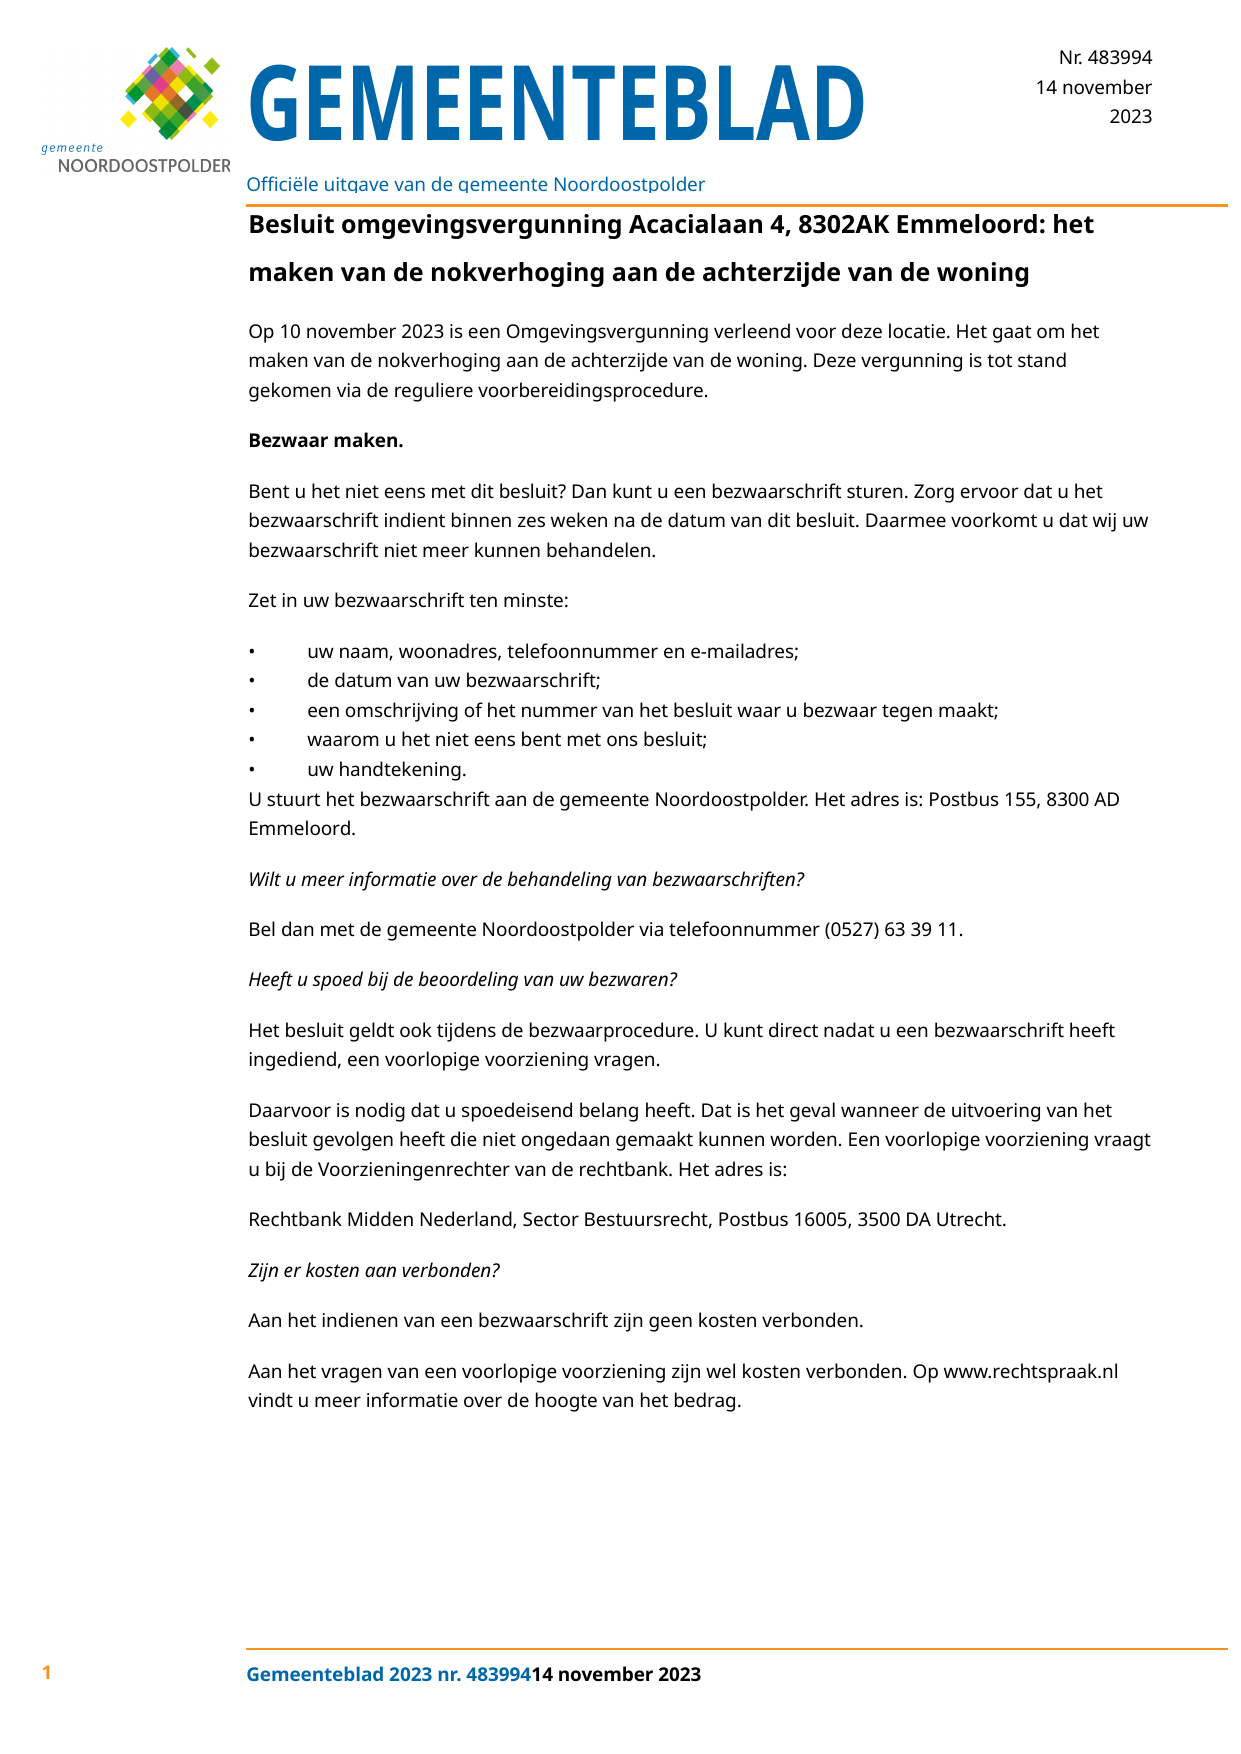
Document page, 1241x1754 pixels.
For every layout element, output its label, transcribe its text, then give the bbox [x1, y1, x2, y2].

text Het besluit geldt ook tijdens de bezwaarprocedure. U kunt direct nadat u een bezwaarschrift heeft ingediend, een voorlopige voorziening vragen. [248, 1017, 1152, 1072]
text Aan het indienen van een bezwaarschrift zijn geen kosten verbonden. [248, 1307, 1152, 1333]
text Zijn er kosten aan verbonden? [248, 1257, 1152, 1283]
text Rechtbank Midden Nederland, Sector Bestuursrecht, Postbus 16005, 3500 DA Utrecht. [248, 1207, 1152, 1232]
picture [41, 47, 231, 172]
text Bel dan met de gemeente Noordoostpolder via telefoonnummer (0527) 63 39 11. [248, 916, 1152, 942]
text Wilt u meer informatie over de behandeling van bezwaarschriften? [248, 866, 1152, 892]
list waarom u het niet eens bent met ons besluit; [248, 727, 1152, 752]
text Heeft u spoed bij de beoordeling van uw bezwaren? [248, 967, 1152, 992]
text Besluit omgevingsvergunning Acacialaan 4, 8302AK Emmeloord: het maken van de nokverhoging aan de achterzijde van de woning [248, 207, 1152, 288]
list uw handtekening. [248, 756, 1152, 782]
text Daarvoor is nodig dat u spoedeisend belang heeft. Dat is het geval wanneer de uitvoering van het besluit gevolgen heeft die niet ongedaan gemaakt kunnen worden. Een voorlopige voorziening vraagt u bij de Voorzieningenrechter van de rechtbank. Het adres is: [248, 1097, 1152, 1182]
list een omschrijving of het nummer van het besluit waar u bezwaar tegen maakt; [248, 697, 1152, 723]
text Zet in uw bezwaarschrift ten minste: [248, 587, 1152, 613]
text Bezwaar maken. [248, 427, 1152, 453]
text Op 10 november 2023 is een Omgevingsvergunning verleend voor deze locatie. Het gaat om het maken van de nokverhoging aan de achterzijde van de woning. Deze vergunning is tot stand gekomen via de reguliere voorbereidingsprocedure. [248, 318, 1152, 403]
text Bent u het niet eens met dit besluit? Dan kunt u een bezwaarschrift sturen. Zorg ervoor dat u het bezwaarschrift indient binnen zes weken na de datum van dit besluit. Daarmee voorkomt u dat wij uw bezwaarschrift niet meer kunnen behandelen. [248, 478, 1152, 563]
list de datum van uw bezwaarschrift; [248, 667, 1152, 693]
text U stuurt het bezwaarschrift aan de gemeente Noordoostpolder. Het adres is: Postbus 155, 8300 AD Emmeloord. [248, 786, 1152, 841]
text Aan het vragen van een voorlopige voorziening zijn wel kosten verbonden. Op www.rechtspraak.nl vindt u meer informatie over de hoogte van het bedrag. [248, 1358, 1152, 1413]
list uw naam, woonadres, telefoonnummer en e-mailadres; [248, 638, 1152, 664]
